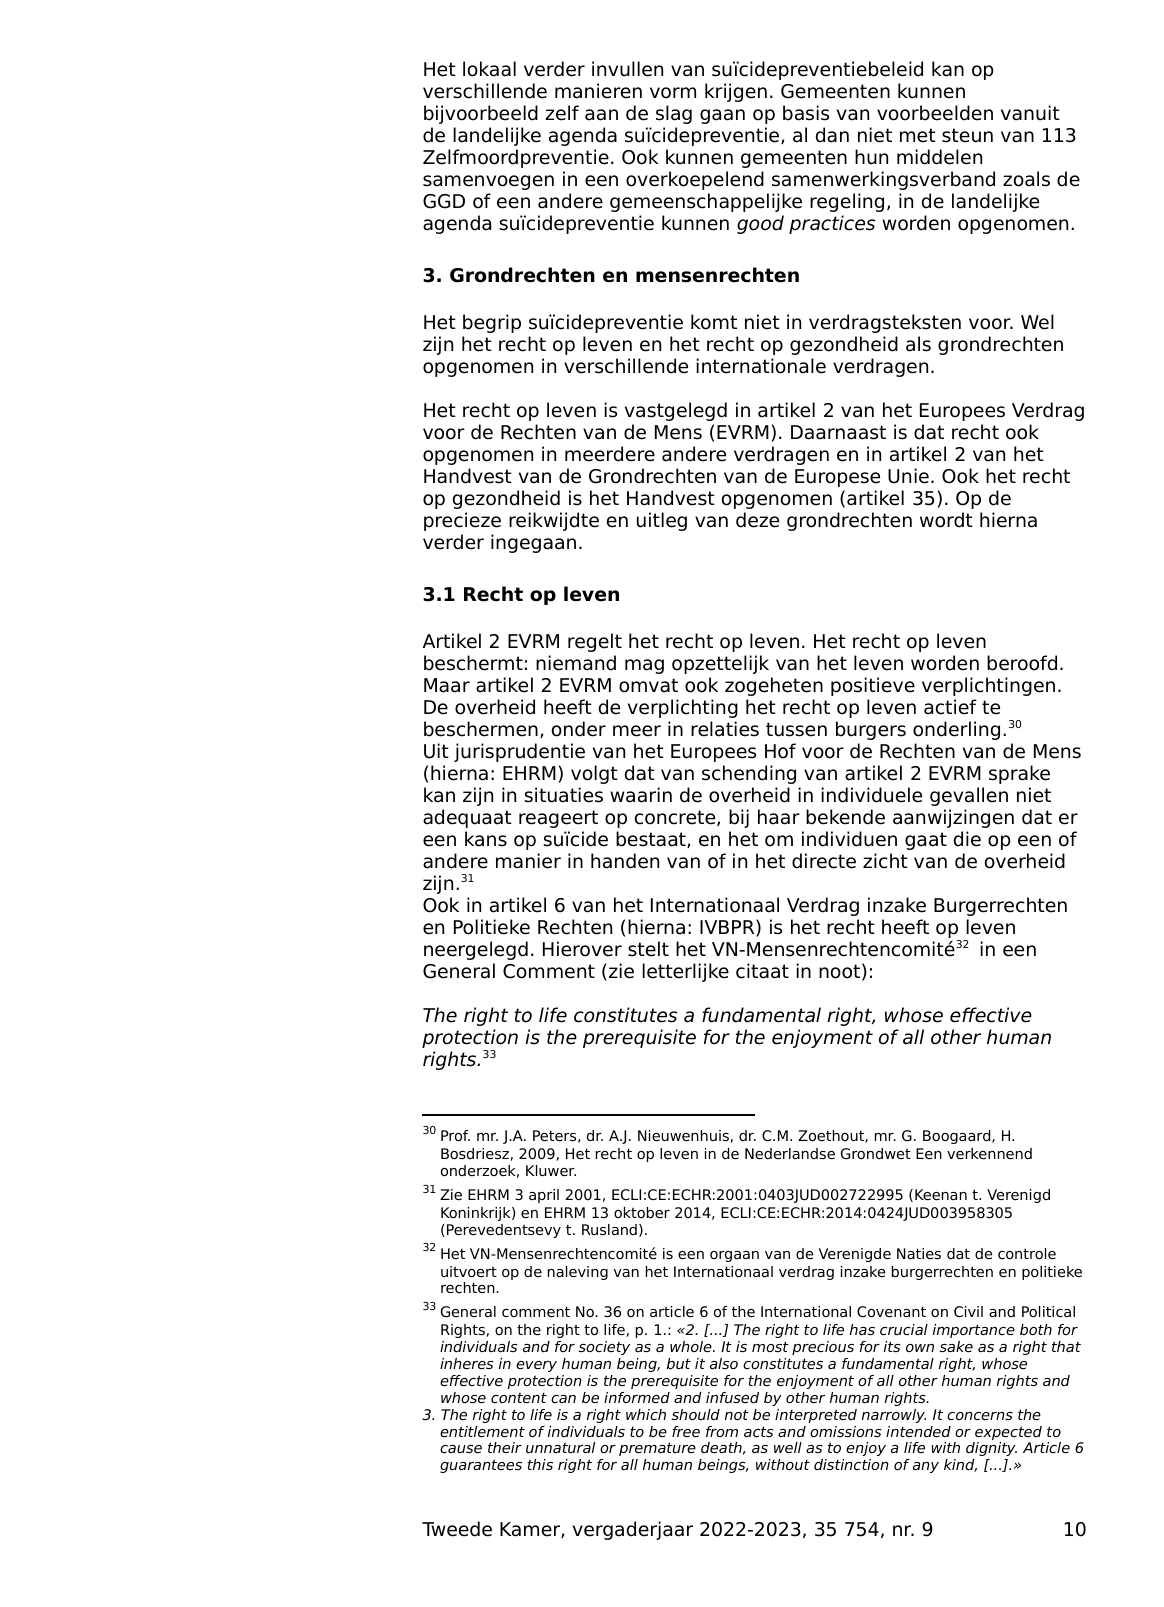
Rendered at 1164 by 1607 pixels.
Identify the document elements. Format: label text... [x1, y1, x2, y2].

text General comment No. 36 on article 6 of the International Covenant on Civil and Political Rights, on the right to life, p. 1.: «2. [...] The right to life has crucial importance both for individuals and for society as a whole. It is most precious for its own sake as a right that inheres in every human being, but it also constitutes a fundamental right, whose effective protection is the prerequisite for the enjoyment of all other human rights and whose content can be informed and infused by other human rights. [422, 1300, 1087, 1407]
text 3. The right to life is a right which should not be interpreted narrowly. It concerns the entitlement of individuals to be free from acts and omissions intended or expected to cause their unnatural or premature death, as well as to enjoy a life with dignity. Article 6 guarantees this right for all human beings, without distinction of any kind, [...].» [422, 1407, 1087, 1474]
text Uit jurisprudentie van het Europees Hof voor de Rechten van de Mens (hierna: EHRM) volgt dat van schending van artikel 2 EVRM sprake kan zijn in situaties waarin de overheid in individuele gevallen niet adequaat reageert op concrete, bij haar bekende aanwijzingen dat er een kans op suïcide bestaat, en het om individuen gaat die op een of andere manier in handen van of in het directe zicht van de overheid zijn. [422, 741, 1087, 894]
text Het begrip suïcidepreventie komt niet in verdragsteksten voor. Wel zijn het recht op leven en het recht op gezondheid als grondrechten opgenomen in verschillende internationale verdragen. [422, 312, 1087, 378]
text Zie EHRM 3 april 2001, ECLI:CE:ECHR:2001:0403JUD002722995 (Keenan t. Verenigd Koninkrijk) en EHRM 13 oktober 2014, ECLI:CE:ECHR:2014:0424JUD003958305 (Perevedentsevy t. Rusland). [422, 1183, 1087, 1239]
text Ook in artikel 6 van het Internationaal Verdrag inzake Burgerrechten en Politieke Rechten (hierna: IVBPR) is het recht heeft op leven neergelegd. Hierover stelt het VN-Mensenrechtencomité in een General Comment (zie letterlijke citaat in noot): [422, 894, 1087, 982]
text Prof. mr. J.A. Peters, dr. A.J. Nieuwenhuis, dr. C.M. Zoethout, mr. G. Boogaard, H. Bosdriesz, 2009, Het recht op leven in de Nederlandse Grondwet Een verkennend onderzoek, Kluwer. [422, 1124, 1087, 1180]
text The right to life constitutes a fundamental right, whose effective protection is the prerequisite for the enjoyment of all other human rights. [422, 1005, 1087, 1071]
subtitle 3. Grondrechten en mensenrechten [422, 265, 1087, 287]
text Artikel 2 EVRM regelt het recht op leven. Het recht op leven beschermt: niemand mag opzettelijk van het leven worden beroofd. Maar artikel 2 EVRM omvat ook zogeheten positieve verplichtingen. De overheid heeft de verplichting het recht op leven actief te beschermen, onder meer in relaties tussen burgers onderling. [422, 631, 1087, 741]
subtitle 3.1 Recht op leven [422, 584, 1087, 606]
text Het recht op leven is vastgelegd in artikel 2 van het Europees Verdrag voor de Rechten van de Mens (EVRM). Daarnaast is dat recht ook opgenomen in meerdere andere verdragen en in artikel 2 van het Handvest van de Grondrechten van de Europese Unie. Ook het recht op gezondheid is het Handvest opgenomen (artikel 35). Op de precieze reikwijdte en uitleg van deze grondrechten wordt hierna verder ingegaan. [422, 400, 1087, 554]
text Het lokaal verder invullen van suïcidepreventiebeleid kan op verschillende manieren vorm krijgen. Gemeenten kunnen bijvoorbeeld zelf aan de slag gaan op basis van voorbeelden vanuit de landelijke agenda suïcidepreventie, al dan niet met steun van 113 Zelfmoordpreventie. Ook kunnen gemeenten hun middelen samenvoegen in een overkoepelend samenwerkingsverband zoals de GGD of een andere gemeenschappelijke regeling, in de landelijke agenda suïcidepreventie kunnen good practices worden opgenomen. [422, 59, 1087, 235]
text Het VN-Mensenrechtencomité is een orgaan van de Verenigde Naties dat de controle uitvoert op de naleving van het Internationaal verdrag inzake burgerrechten en politieke rechten. [422, 1242, 1087, 1297]
